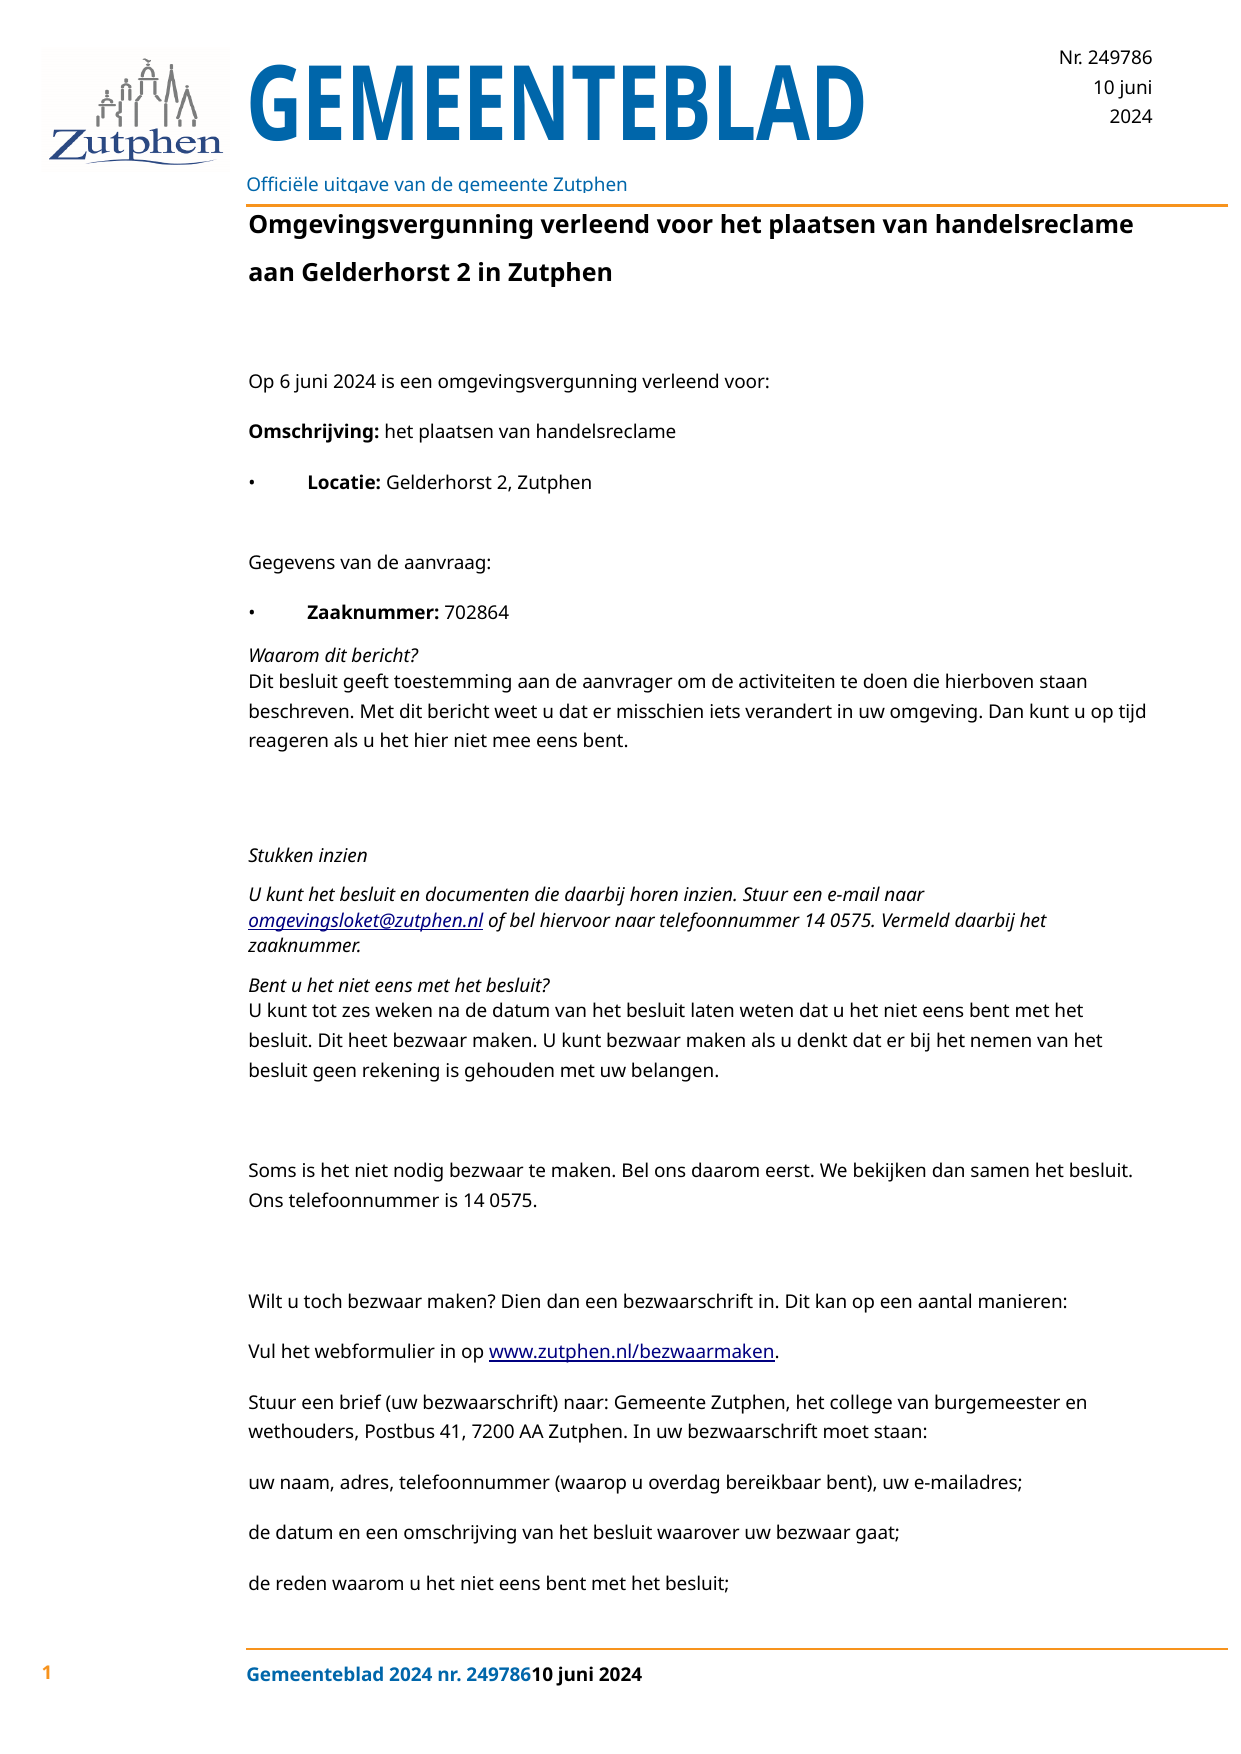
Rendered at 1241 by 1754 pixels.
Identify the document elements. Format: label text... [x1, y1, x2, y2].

text Dit besluit geeft toestemming aan de aanvrager om de activiteiten te doen die hierboven staan beschreven. Met dit bericht weet u dat er misschien iets verandert in uw omgeving. Dan kunt u op tijd reageren als u het hier niet mee eens bent. [248, 668, 1152, 753]
text Stukken inzien [248, 842, 1152, 868]
list Locatie: Gelderhorst 2, Zutphen [248, 469, 1152, 495]
text de reden waarom u het niet eens bent met het besluit; [248, 1570, 1152, 1596]
text de datum en een omschrijving van het besluit waarover uw bezwaar gaat; [248, 1519, 1152, 1545]
text U kunt tot zes weken na de datum van het besluit laten weten dat u het niet eens bent met het besluit. Dit heet bezwaar maken. U kunt bezwaar maken als u denkt dat er bij het nemen van het besluit geen rekening is gehouden met uw belangen. [248, 998, 1152, 1083]
text Omgevingsvergunning verleend voor het plaatsen van handelsreclame aan Gelderhorst 2 in Zutphen [248, 207, 1152, 288]
text Stuur een brief (uw bezwaarschrift) naar: Gemeente Zutphen, het college van burgemeester en wethouders, Postbus 41, 7200 AA Zutphen. In uw bezwaarschrift moet staan: [248, 1389, 1152, 1444]
text Soms is het niet nodig bezwaar te maken. Bel ons daarom eerst. We bekijken dan samen het besluit. Ons telefoonnummer is 14 0575. [248, 1158, 1152, 1213]
text Wilt u toch bezwaar maken? Dien dan een bezwaarschrift in. Dit kan op een aantal manieren: [248, 1288, 1152, 1314]
text Waarom dit bericht? [248, 643, 1152, 668]
list Zaaknummer: 702864 [248, 599, 1152, 625]
text Bent u het niet eens met het besluit? [248, 972, 1152, 998]
text uw naam, adres, telefoonnummer (waarop u overdag bereikbaar bent), uw e-mailadres; [248, 1469, 1152, 1495]
text Op 6 juni 2024 is een omgevingsvergunning verleend voor: [248, 368, 1152, 394]
text Gegevens van de aanvraag: [248, 549, 1152, 575]
picture [41, 47, 231, 172]
text Vul het webformulier in op www.zutphen.nl/bezwaarmaken. [248, 1338, 1152, 1364]
text Omschrijving: het plaatsen van handelsreclame [248, 419, 1152, 444]
text U kunt het besluit en documenten die daarbij horen inzien. Stuur een e-mail naar omgevingsloket@zutphen.nl of bel hiervoor naar telefoonnummer 14 0575. Vermeld daarbij het zaaknummer. [248, 881, 1152, 958]
